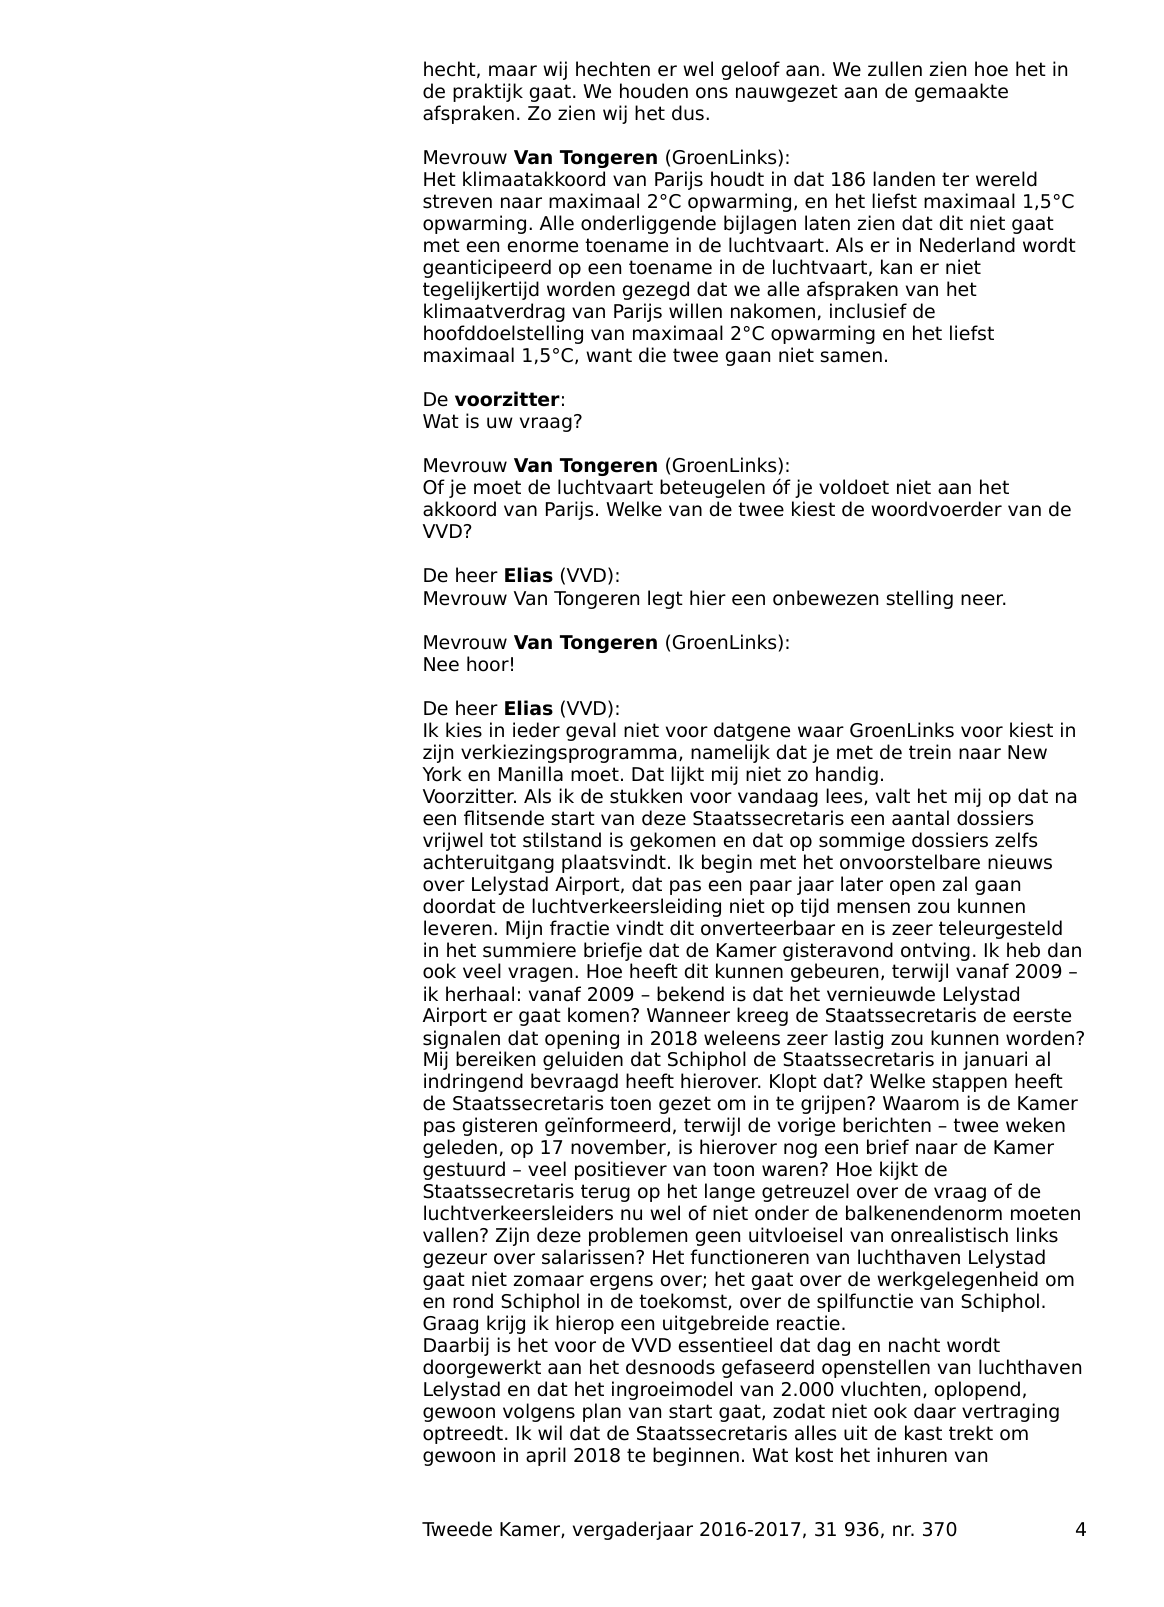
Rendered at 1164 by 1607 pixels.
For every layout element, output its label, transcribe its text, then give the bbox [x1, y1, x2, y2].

text Mevrouw Van Tongeren (GroenLinks): [422, 632, 1087, 653]
text Of je moet de luchtvaart beteugelen óf je voldoet niet aan het akkoord van Parijs. Welke van de twee kiest de woordvoerder van de VVD? [422, 477, 1087, 543]
text Wat is uw vraag? [422, 411, 1087, 433]
text De heer Elias (VVD): [422, 698, 1087, 720]
text Nee hoor! [422, 653, 1087, 676]
text De voorzitter: [422, 389, 1087, 411]
text Ik kies in ieder geval niet voor datgene waar GroenLinks voor kiest in zijn verkiezingsprogramma, namelijk dat je met de trein naar New York en Manilla moet. Dat lijkt mij niet zo handig. [422, 720, 1087, 786]
text Mevrouw Van Tongeren (GroenLinks): [422, 455, 1087, 477]
text Daarbij is het voor de VVD essentieel dat dag en nacht wordt doorgewerkt aan het desnoods gefaseerd openstellen van luchthaven Lelystad en dat het ingroeimodel van 2.000 vluchten, oplopend, gewoon volgens plan van start gaat, zodat niet ook daar vertraging optreedt. Ik wil dat de Staatssecretaris alles uit de kast trekt om gewoon in april 2018 te beginnen. Wat kost het inhuren van [422, 1335, 1087, 1467]
text Voorzitter. Als ik de stukken voor vandaag lees, valt het mij op dat na een flitsende start van deze Staatssecretaris een aantal dossiers vrijwel tot stilstand is gekomen en dat op sommige dossiers zelfs achteruitgang plaatsvindt. Ik begin met het onvoorstelbare nieuws over Lelystad Airport, dat pas een paar jaar later open zal gaan doordat de luchtverkeersleiding niet op tijd mensen zou kunnen leveren. Mijn fractie vindt dit onverteerbaar en is zeer teleurgesteld in het summiere briefje dat de Kamer gisteravond ontving. Ik heb dan ook veel vragen. Hoe heeft dit kunnen gebeuren, terwijl vanaf 2009 – ik herhaal: vanaf 2009 – bekend is dat het vernieuwde Lelystad Airport er gaat komen? Wanneer kreeg de Staatssecretaris de eerste signalen dat opening in 2018 weleens zeer lastig zou kunnen worden? Mij bereiken geluiden dat Schiphol de Staatssecretaris in januari al indringend bevraagd heeft hierover. Klopt dat? Welke stappen heeft de Staatssecretaris toen gezet om in te grijpen? Waarom is de Kamer pas gisteren geïnformeerd, terwijl de vorige berichten – twee weken geleden, op 17 november, is hierover nog een brief naar de Kamer gestuurd – veel positiever van toon waren? Hoe kijkt de Staatssecretaris terug op het lange getreuzel over de vraag of de luchtverkeersleiders nu wel of niet onder de balkenendenorm moeten vallen? Zijn deze problemen geen uitvloeisel van onrealistisch links gezeur over salarissen? Het functioneren van luchthaven Lelystad gaat niet zomaar ergens over; het gaat over de werkgelegenheid om en rond Schiphol in de toekomst, over de spilfunctie van Schiphol. Graag krijg ik hierop een uitgebreide reactie. [422, 786, 1087, 1335]
text Het klimaatakkoord van Parijs houdt in dat 186 landen ter wereld streven naar maximaal 2°C opwarming, en het liefst maximaal 1,5°C opwarming. Alle onderliggende bijlagen laten zien dat dit niet gaat met een enorme toename in de luchtvaart. Als er in Nederland wordt geanticipeerd op een toename in de luchtvaart, kan er niet tegelijkertijd worden gezegd dat we alle afspraken van het klimaatverdrag van Parijs willen nakomen, inclusief de hoofddoelstelling van maximaal 2°C opwarming en het liefst maximaal 1,5°C, want die twee gaan niet samen. [422, 169, 1087, 367]
text Mevrouw Van Tongeren (GroenLinks): [422, 147, 1087, 169]
text De heer Elias (VVD): [422, 565, 1087, 587]
text hecht, maar wij hechten er wel geloof aan. We zullen zien hoe het in de praktijk gaat. We houden ons nauwgezet aan de gemaakte afspraken. Zo zien wij het dus. [422, 59, 1087, 125]
text Mevrouw Van Tongeren legt hier een onbewezen stelling neer. [422, 587, 1087, 609]
